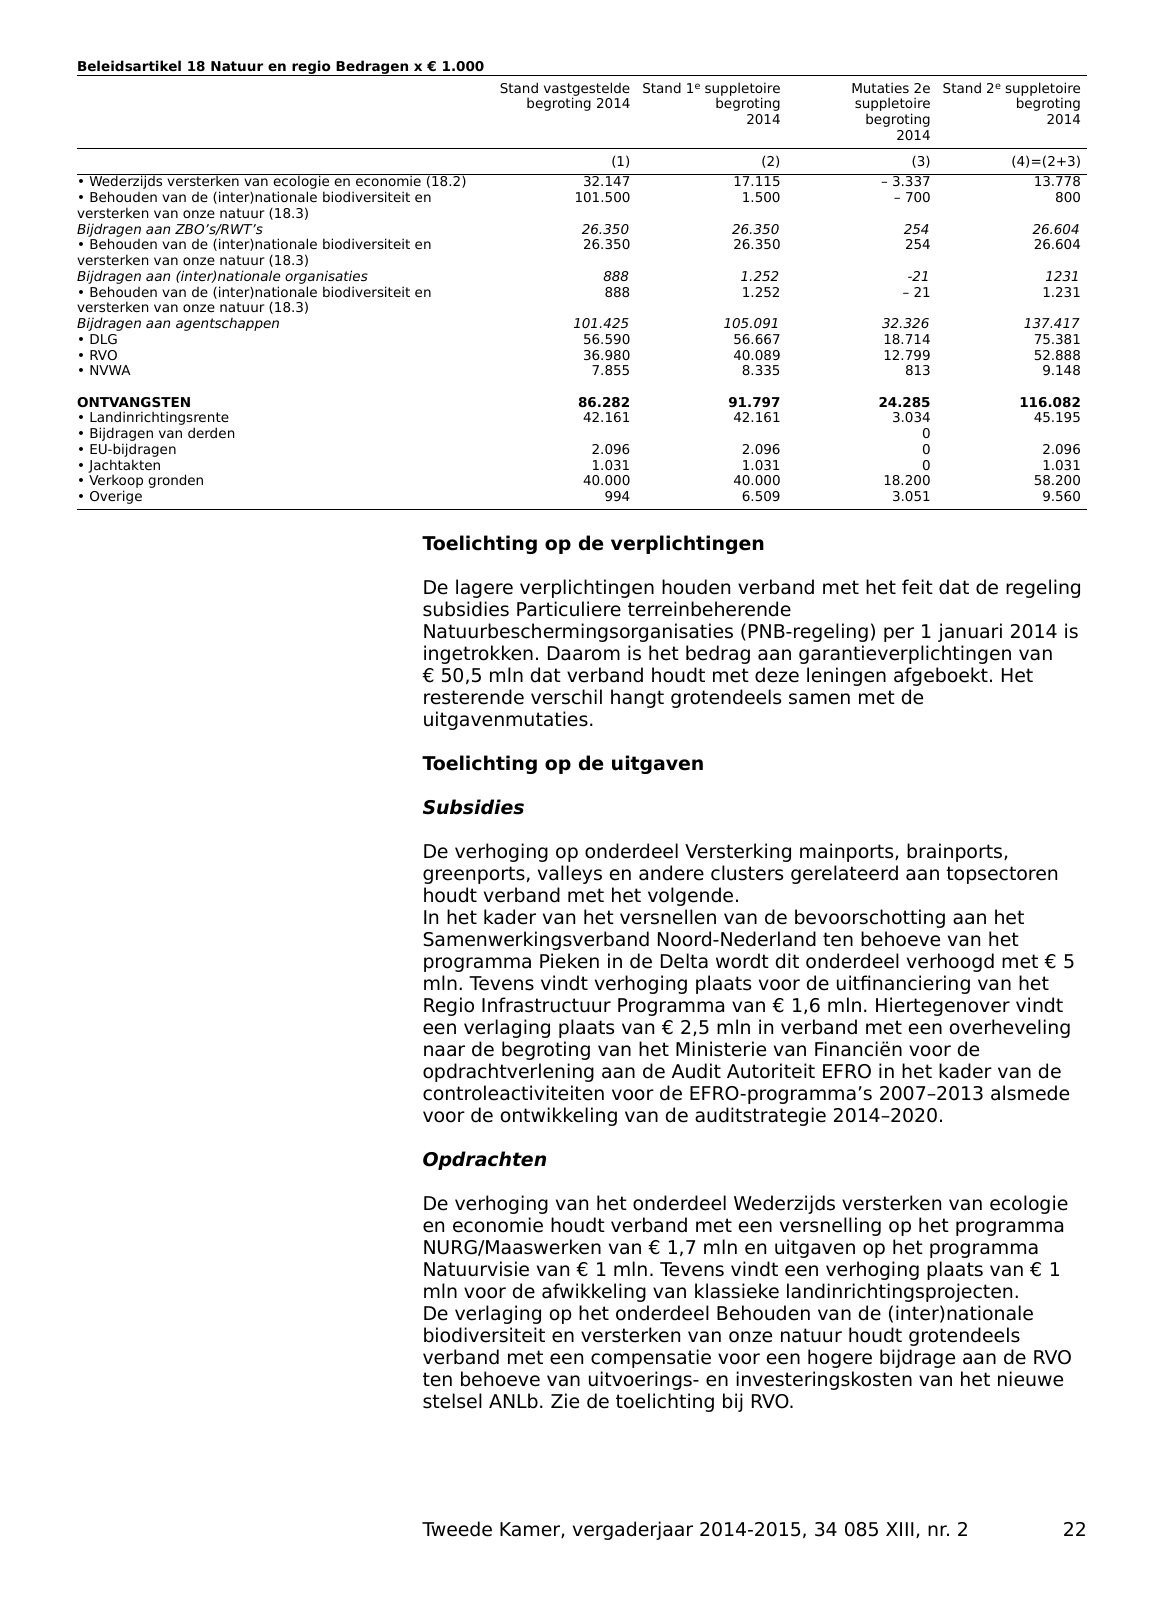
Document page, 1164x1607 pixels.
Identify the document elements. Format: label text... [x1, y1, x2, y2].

table_cell [636, 379, 786, 394]
table_cell 137.417 [936, 316, 1087, 332]
table_cell 1231 [936, 269, 1087, 284]
table_cell 254 [786, 237, 936, 269]
table_cell 101.425 [473, 316, 636, 332]
table_cell 2.096 [473, 442, 636, 457]
table_cell 888 [473, 269, 636, 284]
table_cell 1.252 [636, 269, 786, 284]
table_cell [473, 426, 636, 442]
table_cell 24.285 [786, 395, 936, 410]
subtitle Toelichting op de uitgaven [422, 753, 1087, 775]
table_cell 1.231 [936, 284, 1087, 316]
table_cell 32.326 [786, 316, 936, 332]
table_cell 40.089 [636, 347, 786, 363]
table_cell 40.000 [636, 473, 786, 489]
table_cell 800 [936, 190, 1087, 221]
table_cell • Jachtakten [77, 458, 473, 473]
table_cell 26.350 [636, 237, 786, 269]
table_cell Stand 2e suppletoire begroting 2014 [936, 76, 1087, 148]
subtitle Opdrachten [422, 1149, 1087, 1171]
table_cell Bijdragen aan agentschappen [77, 316, 473, 332]
table_cell (2) [636, 149, 786, 174]
table_cell 1.031 [473, 458, 636, 473]
table_cell [936, 379, 1087, 394]
table_cell 32.147 [473, 175, 636, 190]
table_cell 75.381 [936, 332, 1087, 347]
table_cell [77, 379, 473, 394]
subtitle Toelichting op de verplichtingen [422, 532, 1087, 554]
table_cell 91.797 [636, 395, 786, 410]
table_cell 1.252 [636, 284, 786, 316]
table_cell • Behouden van de (inter)nationale biodiversiteit en versterken van onze natuur (18.3) [77, 284, 473, 316]
table_cell (4)=(2+3) [936, 149, 1087, 174]
text De verlaging op het onderdeel Behouden van de (inter)nationale biodiversiteit en versterken van onze natuur houdt grotendeels verband met een compensatie voor een hogere bijdrage aan de RVO ten behoeve van uitvoerings- en investeringskosten van het nieuwe stelsel ANLb. Zie de toelichting bij RVO. [422, 1303, 1087, 1413]
table_cell [636, 426, 786, 442]
table_cell 105.091 [636, 316, 786, 332]
table_cell 52.888 [936, 347, 1087, 363]
table_cell Stand vastgestelde begroting 2014 [473, 76, 636, 148]
table_cell 45.195 [936, 410, 1087, 426]
table_cell • Overige [77, 489, 473, 509]
text De lagere verplichtingen houden verband met het feit dat de regeling subsidies Particuliere terreinbeherende Natuurbeschermingsorganisaties (PNB-regeling) per 1 januari 2014 is ingetrokken. Daarom is het bedrag aan garantieverplichtingen van € 50,5 mln dat verband houdt met deze leningen afgeboekt. Het resterende verschil hangt grotendeels samen met de uitgavenmutaties. [422, 577, 1087, 731]
table_cell 18.200 [786, 473, 936, 489]
table_cell 3.034 [786, 410, 936, 426]
text De verhoging van het onderdeel Wederzijds versterken van ecologie en economie houdt verband met een versnelling op het programma NURG/Maaswerken van € 1,7 mln en uitgaven op het programma Natuurvisie van € 1 mln. Tevens vindt een verhoging plaats van € 1 mln voor de afwikkeling van klassieke landinrichtingsprojecten. [422, 1193, 1087, 1303]
table_cell [936, 426, 1087, 442]
table_cell 3.051 [786, 489, 936, 509]
table_cell 86.282 [473, 395, 636, 410]
table_cell 58.200 [936, 473, 1087, 489]
table_cell 36.980 [473, 347, 636, 363]
text De verhoging op onderdeel Versterking mainports, brainports, greenports, valleys en andere clusters gerelateerd aan topsectoren houdt verband met het volgende. [422, 841, 1087, 907]
table_cell (1) [473, 149, 636, 174]
table_cell [786, 379, 936, 394]
table_cell • Wederzijds versterken van ecologie en economie (18.2) [77, 175, 473, 190]
table_cell • RVO [77, 347, 473, 363]
table_cell (3) [786, 149, 936, 174]
table_cell 0 [786, 426, 936, 442]
subtitle Subsidies [422, 797, 1087, 819]
table_cell • Verkoop gronden [77, 473, 473, 489]
table_cell 2.096 [636, 442, 786, 457]
table_cell • Behouden van de (inter)nationale biodiversiteit en versterken van onze natuur (18.3) [77, 237, 473, 269]
table_cell 1.031 [936, 458, 1087, 473]
table_cell 0 [786, 442, 936, 457]
table_cell – 21 [786, 284, 936, 316]
table_cell -21 [786, 269, 936, 284]
table_cell 12.799 [786, 347, 936, 363]
table_cell 26.604 [936, 237, 1087, 269]
table_cell 26.350 [473, 221, 636, 237]
table_cell 1.031 [636, 458, 786, 473]
table_cell • Bijdragen van derden [77, 426, 473, 442]
table_cell 6.509 [636, 489, 786, 509]
table_cell [77, 149, 473, 174]
table_cell – 3.337 [786, 175, 936, 190]
table_cell 26.604 [936, 221, 1087, 237]
text In het kader van het versnellen van de bevoorschotting aan het Samenwerkingsverband Noord-Nederland ten behoeve van het programma Pieken in de Delta wordt dit onderdeel verhoogd met € 5 mln. Tevens vindt verhoging plaats voor de uitfinanciering van het Regio Infrastructuur Programma van € 1,6 mln. Hiertegenover vindt een verlaging plaats van € 2,5 mln in verband met een overheveling naar de begroting van het Ministerie van Financiën voor de opdrachtverlening aan de Audit Autoriteit EFRO in het kader van de controleactiviteiten voor de EFRO-programma’s 2007–2013 alsmede voor de ontwikkeling van de auditstrategie 2014–2020. [422, 907, 1087, 1127]
table_cell – 700 [786, 190, 936, 221]
table_cell [77, 76, 473, 148]
table_cell [473, 379, 636, 394]
table_cell 17.115 [636, 175, 786, 190]
table_cell 42.161 [636, 410, 786, 426]
table_cell • Landinrichtingsrente [77, 410, 473, 426]
table_cell 813 [786, 363, 936, 379]
table_cell 888 [473, 284, 636, 316]
table_cell 42.161 [473, 410, 636, 426]
table_cell 994 [473, 489, 636, 509]
table_cell 116.082 [936, 395, 1087, 410]
table_cell • EU-bijdragen [77, 442, 473, 457]
table_cell 9.148 [936, 363, 1087, 379]
table_cell 26.350 [473, 237, 636, 269]
table_cell • Behouden van de (inter)nationale biodiversiteit en versterken van onze natuur (18.3) [77, 190, 473, 221]
table_cell • NVWA [77, 363, 473, 379]
table_cell • DLG [77, 332, 473, 347]
table_cell 13.778 [936, 175, 1087, 190]
table_cell 18.714 [786, 332, 936, 347]
table_cell 56.590 [473, 332, 636, 347]
table_cell 101.500 [473, 190, 636, 221]
table_cell 2.096 [936, 442, 1087, 457]
table_cell 1.500 [636, 190, 786, 221]
table_cell 7.855 [473, 363, 636, 379]
table_cell ONTVANGSTEN [77, 395, 473, 410]
table_cell Bijdragen aan (inter)nationale organisaties [77, 269, 473, 284]
table_cell 0 [786, 458, 936, 473]
table_cell 254 [786, 221, 936, 237]
table_cell Bijdragen aan ZBO’s/RWT’s [77, 221, 473, 237]
table_cell 26.350 [636, 221, 786, 237]
table_cell Mutaties 2e suppletoire begroting 2014 [786, 76, 936, 148]
table_cell 9.560 [936, 489, 1087, 509]
table_cell 56.667 [636, 332, 786, 347]
table_cell 40.000 [473, 473, 636, 489]
table_cell 8.335 [636, 363, 786, 379]
table_cell Stand 1e suppletoire begroting 2014 [636, 76, 786, 148]
table_header Beleidsartikel 18 Natuur en regio Bedragen x € 1.000 [77, 59, 1087, 75]
